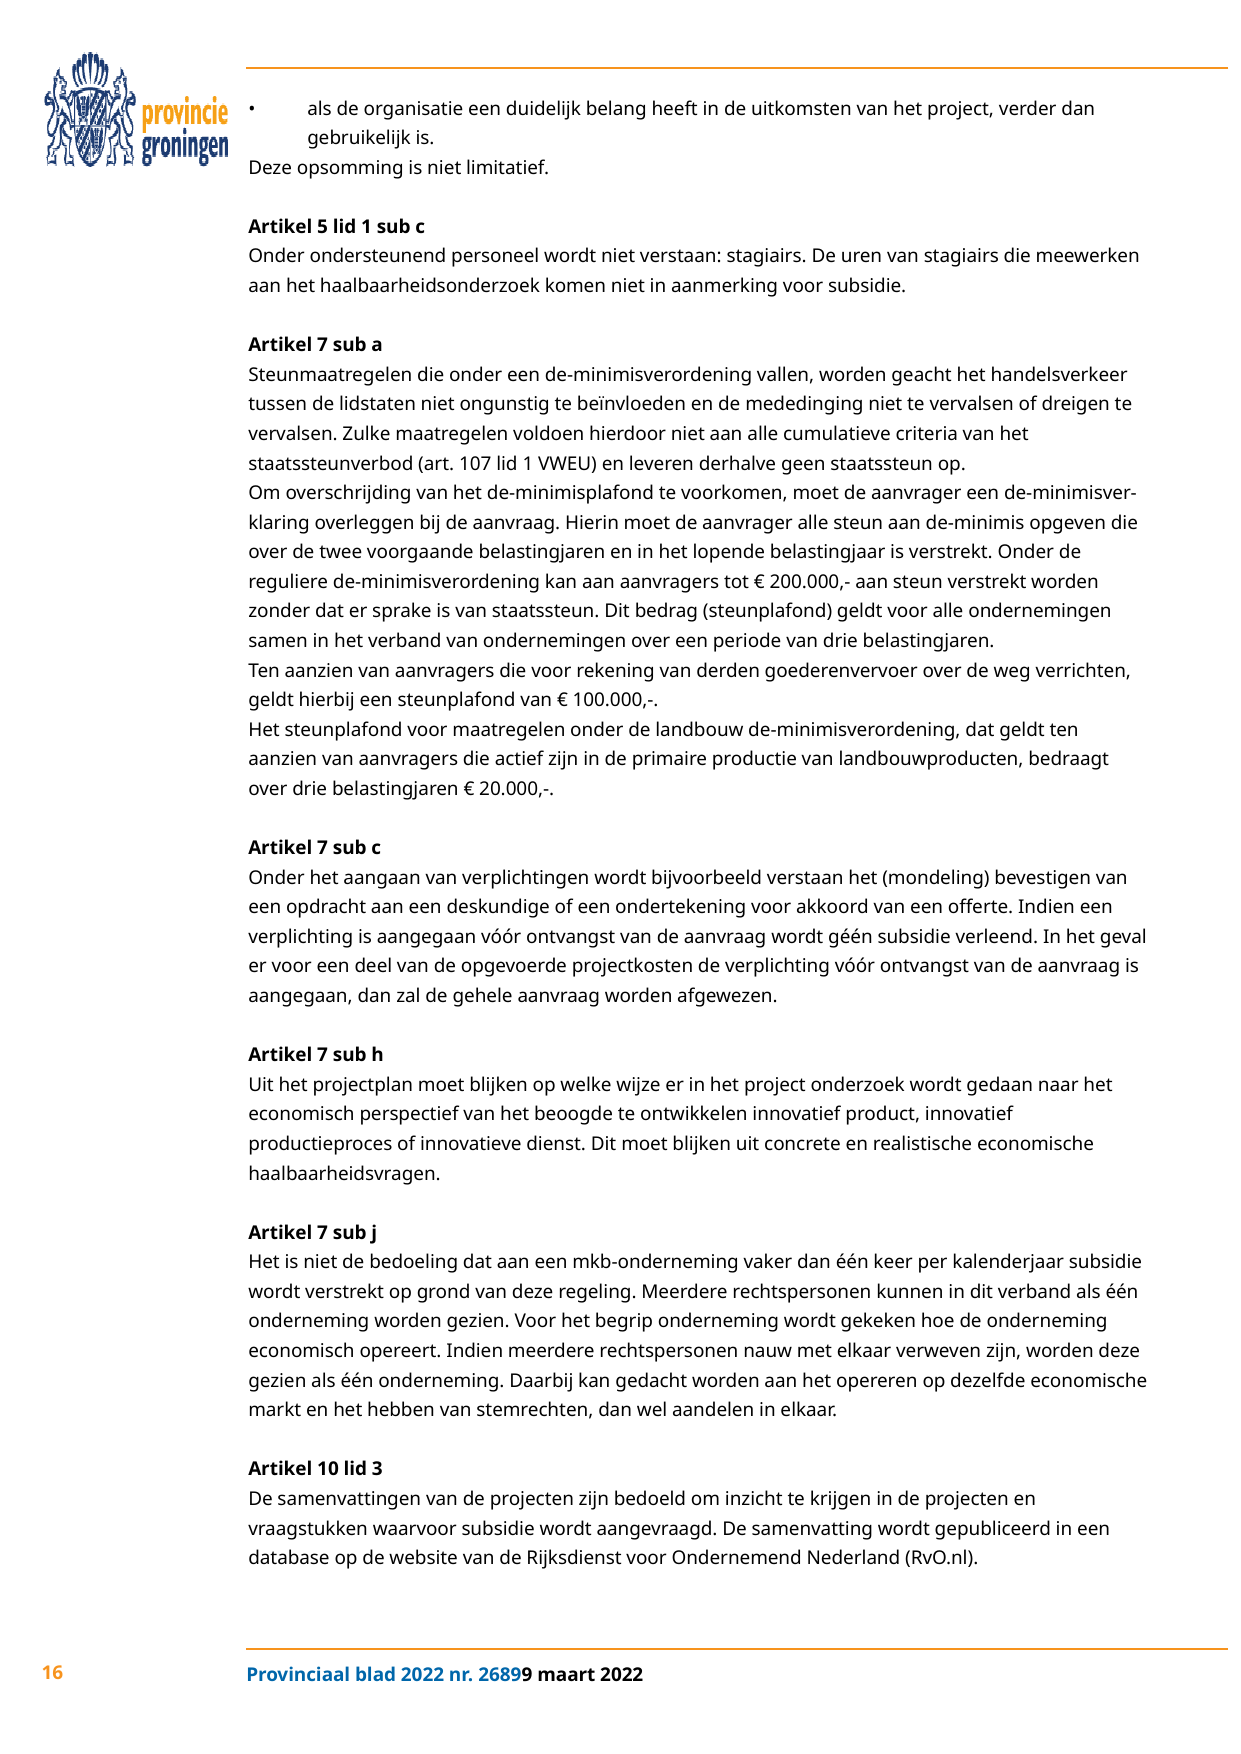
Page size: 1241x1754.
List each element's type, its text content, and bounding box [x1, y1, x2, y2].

text Om overschrijding van het de-minimisplafond te voorkomen, moet de aanvrager een de-minimisver- klaring overleggen bij de aanvraag. Hierin moet de aanvrager alle steun aan de-minimis opgeven die over de twee voorgaande belastingjaren en in het lopende belastingjaar is verstrekt. Onder de reguliere de-minimisverordening kan aan aanvragers tot € 200.000,- aan steun verstrekt worden zonder dat er sprake is van staatssteun. Dit bedrag (steunplafond) geldt voor alle ondernemingen samen in het verband van ondernemingen over een periode van drie belastingjaren. [248, 479, 1152, 653]
text Het is niet de bedoeling dat aan een mkb-onderneming vaker dan één keer per kalenderjaar subsidie wordt verstrekt op grond van deze regeling. Meerdere rechtspersonen kunnen in dit verband als één onderneming worden gezien. Voor het begrip onderneming wordt gekeken hoe de onderneming economisch opereert. Indien meerdere rechtspersonen nauw met elkaar verweven zijn, worden deze gezien als één onderneming. Daarbij kan gedacht worden aan het opereren op dezelfde economische markt en het hebben van stemrechten, dan wel aandelen in elkaar. [248, 1248, 1152, 1422]
text Artikel 7 sub h [248, 1041, 1152, 1067]
text Artikel 10 lid 3 [248, 1456, 1152, 1481]
text Artikel 7 sub a [248, 331, 1152, 357]
text Artikel 7 sub j [248, 1219, 1152, 1245]
text Deze opsomming is niet limitatief. [248, 154, 1152, 180]
text Het steunplafond voor maatregelen onder de landbouw de-minimisverordening, dat geldt ten aanzien van aanvragers die actief zijn in de primaire productie van landbouwproducten, bedraagt over drie belastingjaren € 20.000,-. [248, 716, 1152, 801]
text Onder ondersteunend personeel wordt niet verstaan: stagiairs. De uren van stagiairs die meewerken aan het haalbaarheidsonderzoek komen niet in aanmerking voor subsidie. [248, 243, 1152, 298]
text Artikel 7 sub c [248, 834, 1152, 860]
text Onder het aangaan van verplichtingen wordt bijvoorbeeld verstaan het (mondeling) bevestigen van een opdracht aan een deskundige of een ondertekening voor akkoord van een offerte. Indien een verplichting is aangegaan vóór ontvangst van de aanvraag wordt géén subsidie verleend. In het geval er voor een deel van de opgevoerde projectkosten de verplichting vóór ontvangst van de aanvraag is aangegaan, dan zal de gehele aanvraag worden afgewezen. [248, 864, 1152, 1008]
picture [41, 47, 231, 172]
text Artikel 5 lid 1 sub c [248, 213, 1152, 239]
text Ten aanzien van aanvragers die voor rekening van derden goederenvervoer over de weg verrichten, geldt hierbij een steunplafond van € 100.000,-. [248, 657, 1152, 712]
list als de organisatie een duidelijk belang heeft in de uitkomsten van het project, verder dan gebruikelijk is. [248, 95, 1152, 150]
text Uit het projectplan moet blijken op welke wijze er in het project onderzoek wordt gedaan naar het economisch perspectief van het beoogde te ontwikkelen innovatief product, innovatief productieproces of innovatieve dienst. Dit moet blijken uit concrete en realistische economische haalbaarheidsvragen. [248, 1071, 1152, 1186]
text De samenvattingen van de projecten zijn bedoeld om inzicht te krijgen in de projecten en vraagstukken waarvoor subsidie wordt aangevraagd. De samenvatting wordt gepubliceerd in een database op de website van de Rijksdienst voor Ondernemend Nederland (RvO.nl). [248, 1485, 1152, 1570]
text Steunmaatregelen die onder een de-minimisverordening vallen, worden geacht het handelsverkeer tussen de lidstaten niet ongunstig te beïnvloeden en de mededinging niet te vervalsen of dreigen te vervalsen. Zulke maatregelen voldoen hierdoor niet aan alle cumulatieve criteria van het staatssteunverbod (art. 107 lid 1 VWEU) en leveren derhalve geen staatssteun op. [248, 361, 1152, 476]
